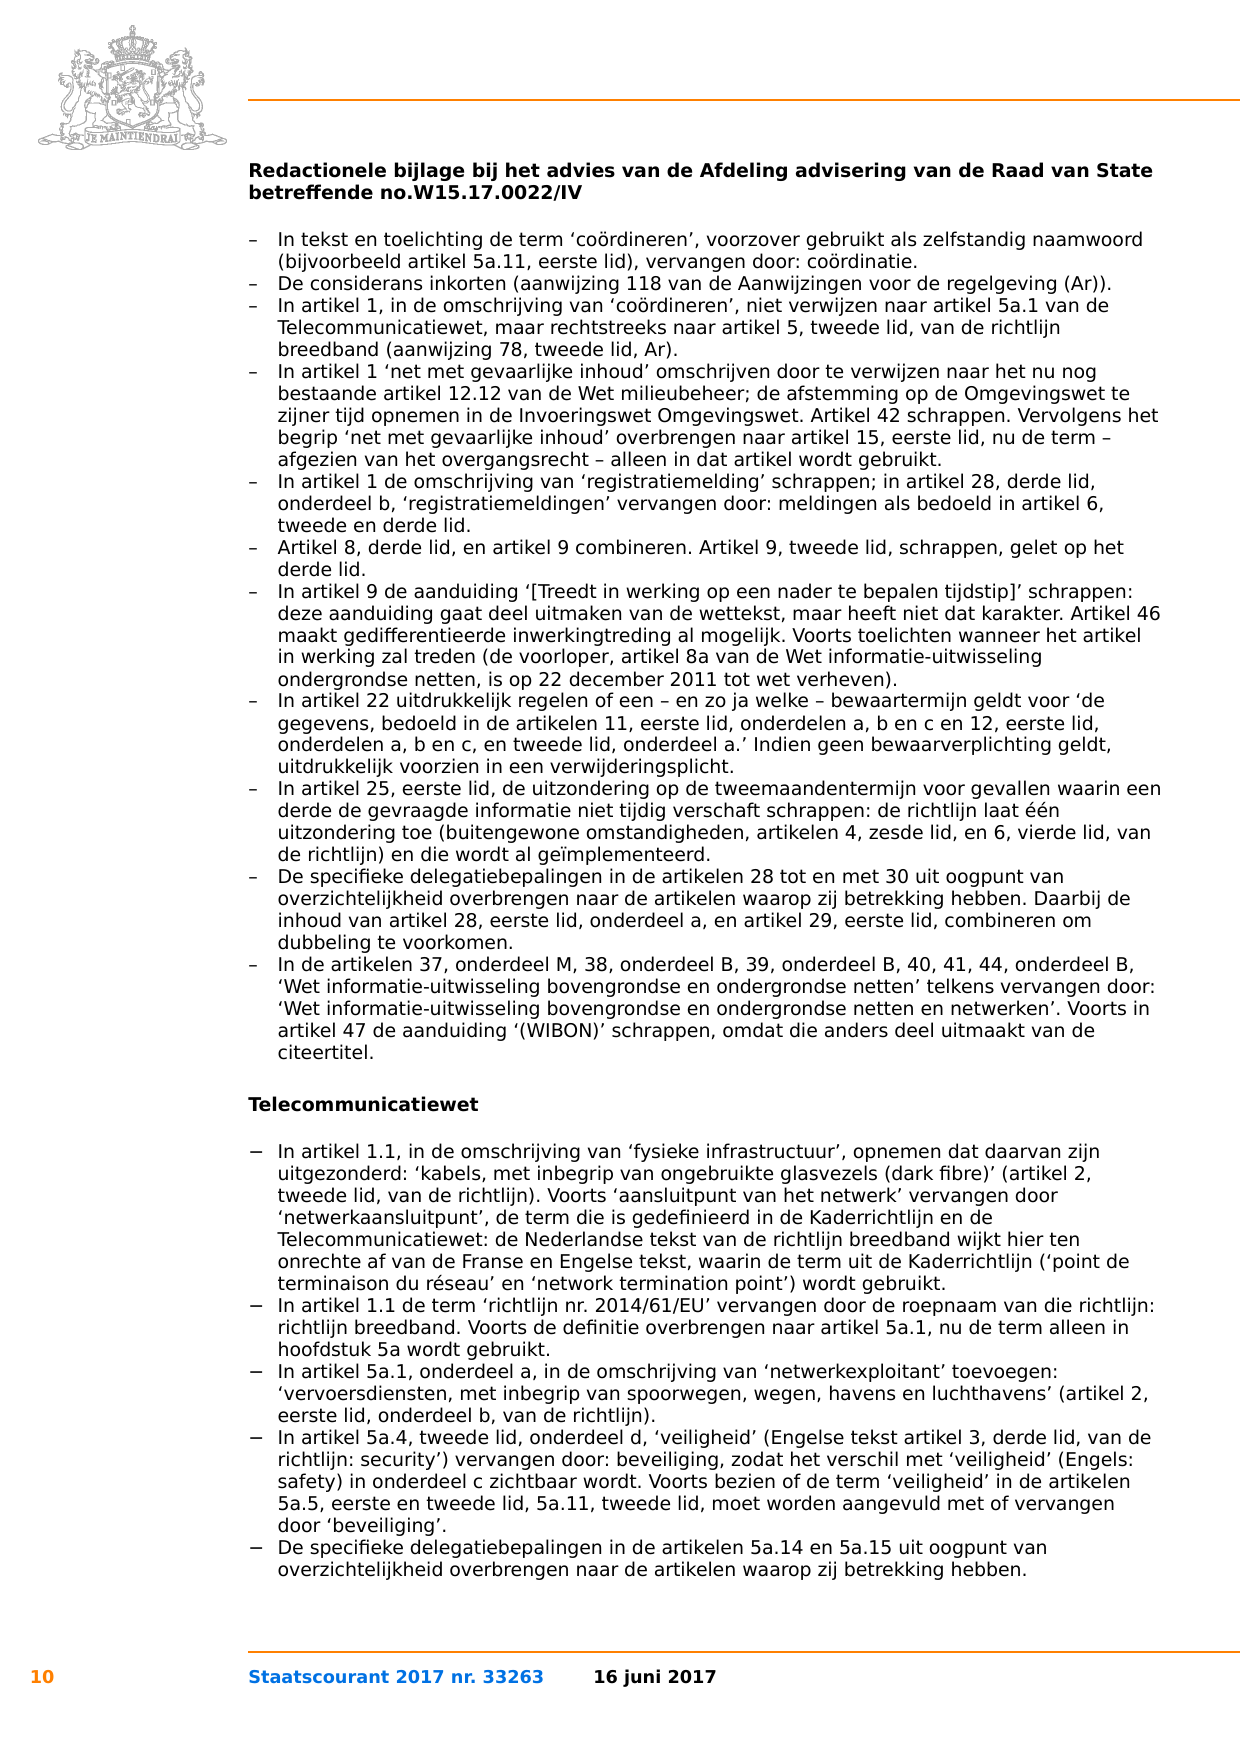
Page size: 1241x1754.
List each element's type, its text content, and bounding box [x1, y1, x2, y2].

text − De specifieke delegatiebepalingen in de artikelen 5a.14 en 5a.15 uit oogpunt van overzichtelijkheid overbrengen naar de artikelen waarop zij betrekking hebben. [248, 1537, 1163, 1581]
text – In artikel 22 uitdrukkelijk regelen of een – en zo ja welke – bewaartermijn geldt voor ‘de gegevens, bedoeld in de artikelen 11, eerste lid, onderdelen a, b en c en 12, eerste lid, onderdelen a, b en c, en tweede lid, onderdeel a.’ Indien geen bewaarverplichting geldt, uitdrukkelijk voorzien in een verwijderingsplicht. [248, 690, 1163, 778]
text – De considerans inkorten (aanwijzing 118 van de Aanwijzingen voor de regelgeving (Ar)). [248, 273, 1163, 295]
text − In artikel 5a.1, onderdeel a, in de omschrijving van ‘netwerkexploitant’ toevoegen: ‘vervoersdiensten, met inbegrip van spoorwegen, wegen, havens en luchthavens’ (artikel 2, eerste lid, onderdeel b, van de richtlijn). [248, 1361, 1163, 1427]
text − In artikel 1.1, in de omschrijving van ‘fysieke infrastructuur’, opnemen dat daarvan zijn uitgezonderd: ‘kabels, met inbegrip van ongebruikte glasvezels (dark fibre)’ (artikel 2, tweede lid, van de richtlijn). Voorts ‘aansluitpunt van het netwerk’ vervangen door ‘netwerkaansluitpunt’, de term die is gedefinieerd in de Kaderrichtlijn en de Telecommunicatiewet: de Nederlandse tekst van de richtlijn breedband wijkt hier ten onrechte af van de Franse en Engelse tekst, waarin de term uit de Kaderrichtlijn (‘point de terminaison du réseau’ en ‘network termination point’) wordt gebruikt. [248, 1141, 1163, 1295]
text – Artikel 8, derde lid, en artikel 9 combineren. Artikel 9, tweede lid, schrappen, gelet op het derde lid. [248, 537, 1163, 581]
subtitle Redactionele bijlage bij het advies van de Afdeling advisering van de Raad van State betreffende no.W15.17.0022/IV [248, 160, 1163, 204]
text − In artikel 5a.4, tweede lid, onderdeel d, ‘veiligheid’ (Engelse tekst artikel 3, derde lid, van de richtlijn: security’) vervangen door: beveiliging, zodat het verschil met ‘veiligheid’ (Engels: safety) in onderdeel c zichtbaar wordt. Voorts bezien of de term ‘veiligheid’ in de artikelen 5a.5, eerste en tweede lid, 5a.11, tweede lid, moet worden aangevuld met of vervangen door ‘beveiliging’. [248, 1427, 1163, 1537]
text – In artikel 9 de aanduiding ‘[Treedt in werking op een nader te bepalen tijdstip]’ schrappen: deze aanduiding gaat deel uitmaken van de wettekst, maar heeft niet dat karakter. Artikel 46 maakt gedifferentieerde inwerkingtreding al mogelijk. Voorts toelichten wanneer het artikel in werking zal treden (de voorloper, artikel 8a van de Wet informatie-uitwisseling ondergrondse netten, is op 22 december 2011 tot wet verheven). [248, 581, 1163, 690]
text – In artikel 25, eerste lid, de uitzondering op de tweemaandentermijn voor gevallen waarin een derde de gevraagde informatie niet tijdig verschaft schrappen: de richtlijn laat één uitzondering toe (buitengewone omstandigheden, artikelen 4, zesde lid, en 6, vierde lid, van de richtlijn) en die wordt al geïmplementeerd. [248, 778, 1163, 866]
picture [38, 25, 227, 150]
text – De specifieke delegatiebepalingen in de artikelen 28 tot en met 30 uit oogpunt van overzichtelijkheid overbrengen naar de artikelen waarop zij betrekking hebben. Daarbij de inhoud van artikel 28, eerste lid, onderdeel a, en artikel 29, eerste lid, combineren om dubbeling te voorkomen. [248, 866, 1163, 954]
text – In artikel 1, in de omschrijving van ‘coördineren’, niet verwijzen naar artikel 5a.1 van de Telecommunicatiewet, maar rechtstreeks naar artikel 5, tweede lid, van de richtlijn breedband (aanwijzing 78, tweede lid, Ar). [248, 295, 1163, 361]
text – In artikel 1 de omschrijving van ‘registratiemelding’ schrappen; in artikel 28, derde lid, onderdeel b, ‘registratiemeldingen’ vervangen door: meldingen als bedoeld in artikel 6, tweede en derde lid. [248, 471, 1163, 537]
text – In de artikelen 37, onderdeel M, 38, onderdeel B, 39, onderdeel B, 40, 41, 44, onderdeel B, ‘Wet informatie-uitwisseling bovengrondse en ondergrondse netten’ telkens vervangen door: ‘Wet informatie-uitwisseling bovengrondse en ondergrondse netten en netwerken’. Voorts in artikel 47 de aanduiding ‘(WIBON)’ schrappen, omdat die anders deel uitmaakt van de citeertitel. [248, 954, 1163, 1064]
text – In tekst en toelichting de term ‘coördineren’, voorzover gebruikt als zelfstandig naamwoord (bijvoorbeeld artikel 5a.11, eerste lid), vervangen door: coördinatie. [248, 229, 1163, 273]
text – In artikel 1 ‘net met gevaarlijke inhoud’ omschrijven door te verwijzen naar het nu nog bestaande artikel 12.12 van de Wet milieubeheer; de afstemming op de Omgevingswet te zijner tijd opnemen in de Invoeringswet Omgevingswet. Artikel 42 schrappen. Vervolgens het begrip ‘net met gevaarlijke inhoud’ overbrengen naar artikel 15, eerste lid, nu de term – afgezien van het overgangsrecht – alleen in dat artikel wordt gebruikt. [248, 361, 1163, 471]
subtitle Telecommunicatiewet [248, 1094, 1163, 1116]
text − In artikel 1.1 de term ‘richtlijn nr. 2014/61/EU’ vervangen door de roepnaam van die richtlijn: richtlijn breedband. Voorts de definitie overbrengen naar artikel 5a.1, nu de term alleen in hoofdstuk 5a wordt gebruikt. [248, 1295, 1163, 1361]
